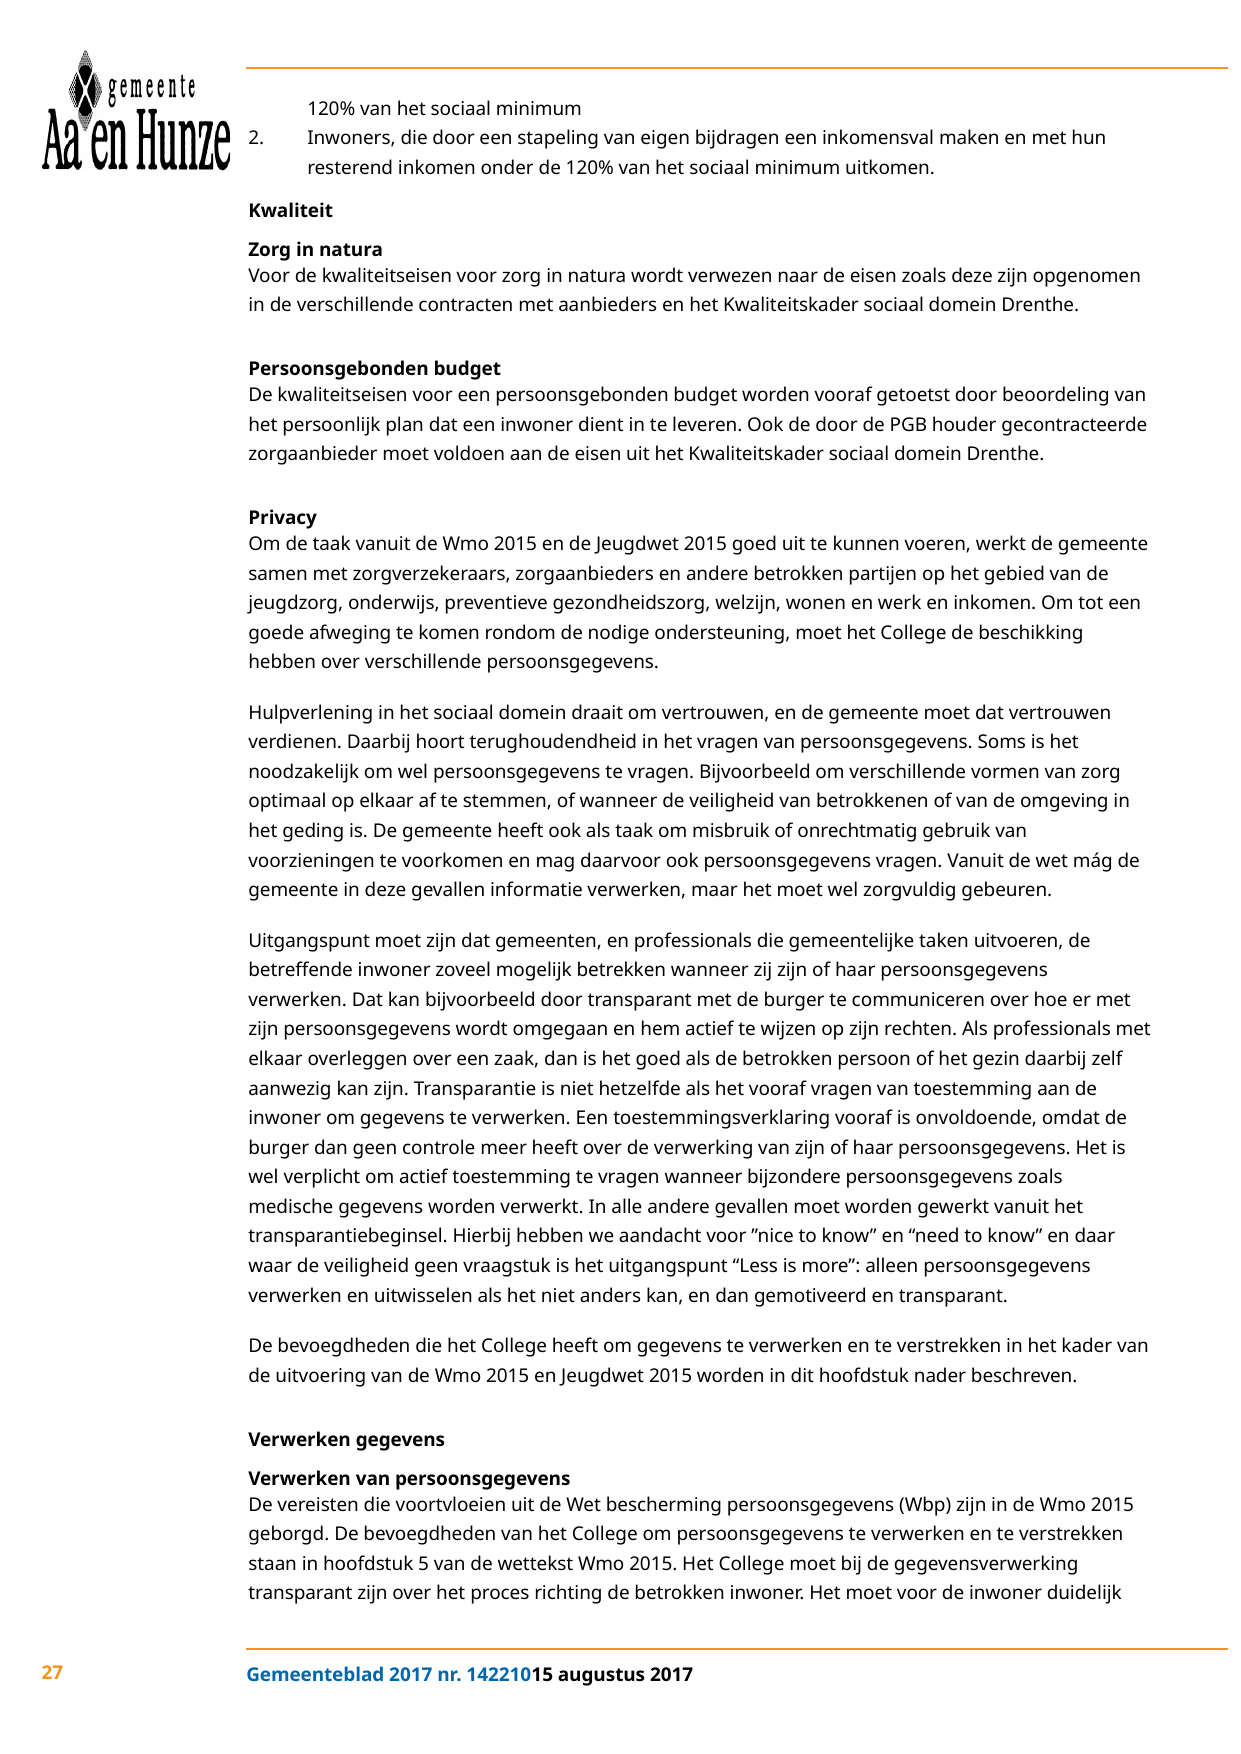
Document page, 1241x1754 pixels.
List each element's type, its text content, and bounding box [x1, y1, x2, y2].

text De kwaliteitseisen voor een persoonsgebonden budget worden vooraf getoetst door beoordeling van het persoonlijk plan dat een inwoner dient in te leveren. Ook de door de PGB houder gecontracteerde zorgaanbieder moet voldoen aan de eisen uit het Kwaliteitskader sociaal domein Drenthe. [248, 381, 1152, 466]
picture [41, 47, 231, 172]
text Uitgangspunt moet zijn dat gemeenten, en professionals die gemeentelijke taken uitvoeren, de betreffende inwoner zoveel mogelijk betrekken wanneer zij zijn of haar persoonsgegevens verwerken. Dat kan bijvoorbeeld door transparant met de burger te communiceren over hoe er met zijn persoonsgegevens wordt omgegaan en hem actief te wijzen op zijn rechten. Als professionals met elkaar overleggen over een zaak, dan is het goed als de betrokken persoon of het gezin daarbij zelf aanwezig kan zijn. Transparantie is niet hetzelfde als het vooraf vragen van toestemming aan de inwoner om gegevens te verwerken. Een toestemmingsverklaring vooraf is onvoldoende, omdat de burger dan geen controle meer heeft over de verwerking van zijn of haar persoonsgegevens. Het is wel verplicht om actief toestemming te vragen wanneer bijzondere persoonsgegevens zoals medische gegevens worden verwerkt. In alle andere gevallen moet worden gewerkt vanuit het transparantiebeginsel. Hierbij hebben we aandacht voor ”nice to know” en “need to know” en daar waar de veiligheid geen vraagstuk is het uitgangspunt “Less is more”: alleen persoonsgegevens verwerken en uitwisselen als het niet anders kan, en dan gemotiveerd en transparant. [248, 927, 1152, 1308]
list Inwoners, die door een stapeling van eigen bijdragen een inkomensval maken en met hun resterend inkomen onder de 120% van het sociaal minimum uitkomen. [248, 124, 1152, 180]
text Om de taak vanuit de Wmo 2015 en de Jeugdwet 2015 goed uit te kunnen voeren, werkt de gemeente samen met zorgverzekeraars, zorgaanbieders en andere betrokken partijen op het gebied van de jeugdzorg, onderwijs, preventieve gezondheidszorg, welzijn, wonen en werk en inkomen. Om tot een goede afweging te komen rondom de nodige ondersteuning, moet het College de beschikking hebben over verschillende persoonsgegevens. [248, 530, 1152, 674]
list 120% van het sociaal minimum [248, 95, 1152, 121]
text De bevoegdheden die het College heeft om gegevens te verwerken en te verstrekken in het kader van de uitvoering van de Wmo 2015 en Jeugdwet 2015 worden in dit hoofdstuk nader beschreven. [248, 1332, 1152, 1388]
text De vereisten die voortvloeien uit de Wet bescherming persoonsgegevens (Wbp) zijn in de Wmo 2015 geborgd. De bevoegdheden van het College om persoonsgegevens te verwerken en te verstrekken staan in hoofdstuk 5 van de wettekst Wmo 2015. Het College moet bij de gegevensverwerking transparant zijn over het proces richting de betrokken inwoner. Het moet voor de inwoner duidelijk [248, 1491, 1152, 1605]
text Privacy [248, 504, 1152, 530]
text Kwaliteit [248, 197, 1152, 223]
text Hulpverlening in het sociaal domein draait om vertrouwen, en de gemeente moet dat vertrouwen verdienen. Daarbij hoort terughoudendheid in het vragen van persoonsgegevens. Soms is het noodzakelijk om wel persoonsgegevens te vragen. Bijvoorbeeld om verschillende vormen van zorg optimaal op elkaar af te stemmen, of wanneer de veiligheid van betrokkenen of van de omgeving in het geding is. De gemeente heeft ook als taak om misbruik of onrechtmatig gebruik van voorzieningen te voorkomen en mag daarvoor ook persoonsgegevens vragen. Vanuit de wet mág de gemeente in deze gevallen informatie verwerken, maar het moet wel zorgvuldig gebeuren. [248, 699, 1152, 902]
text Persoonsgebonden budget [248, 356, 1152, 381]
text Voor de kwaliteitseisen voor zorg in natura wordt verwezen naar de eisen zoals deze zijn opgenomen in de verschillende contracten met aanbieders en het Kwaliteitskader sociaal domein Drenthe. [248, 262, 1152, 317]
text Zorg in natura [248, 236, 1152, 262]
text Verwerken gegevens [248, 1426, 1152, 1452]
text Verwerken van persoonsgegevens [248, 1465, 1152, 1491]
